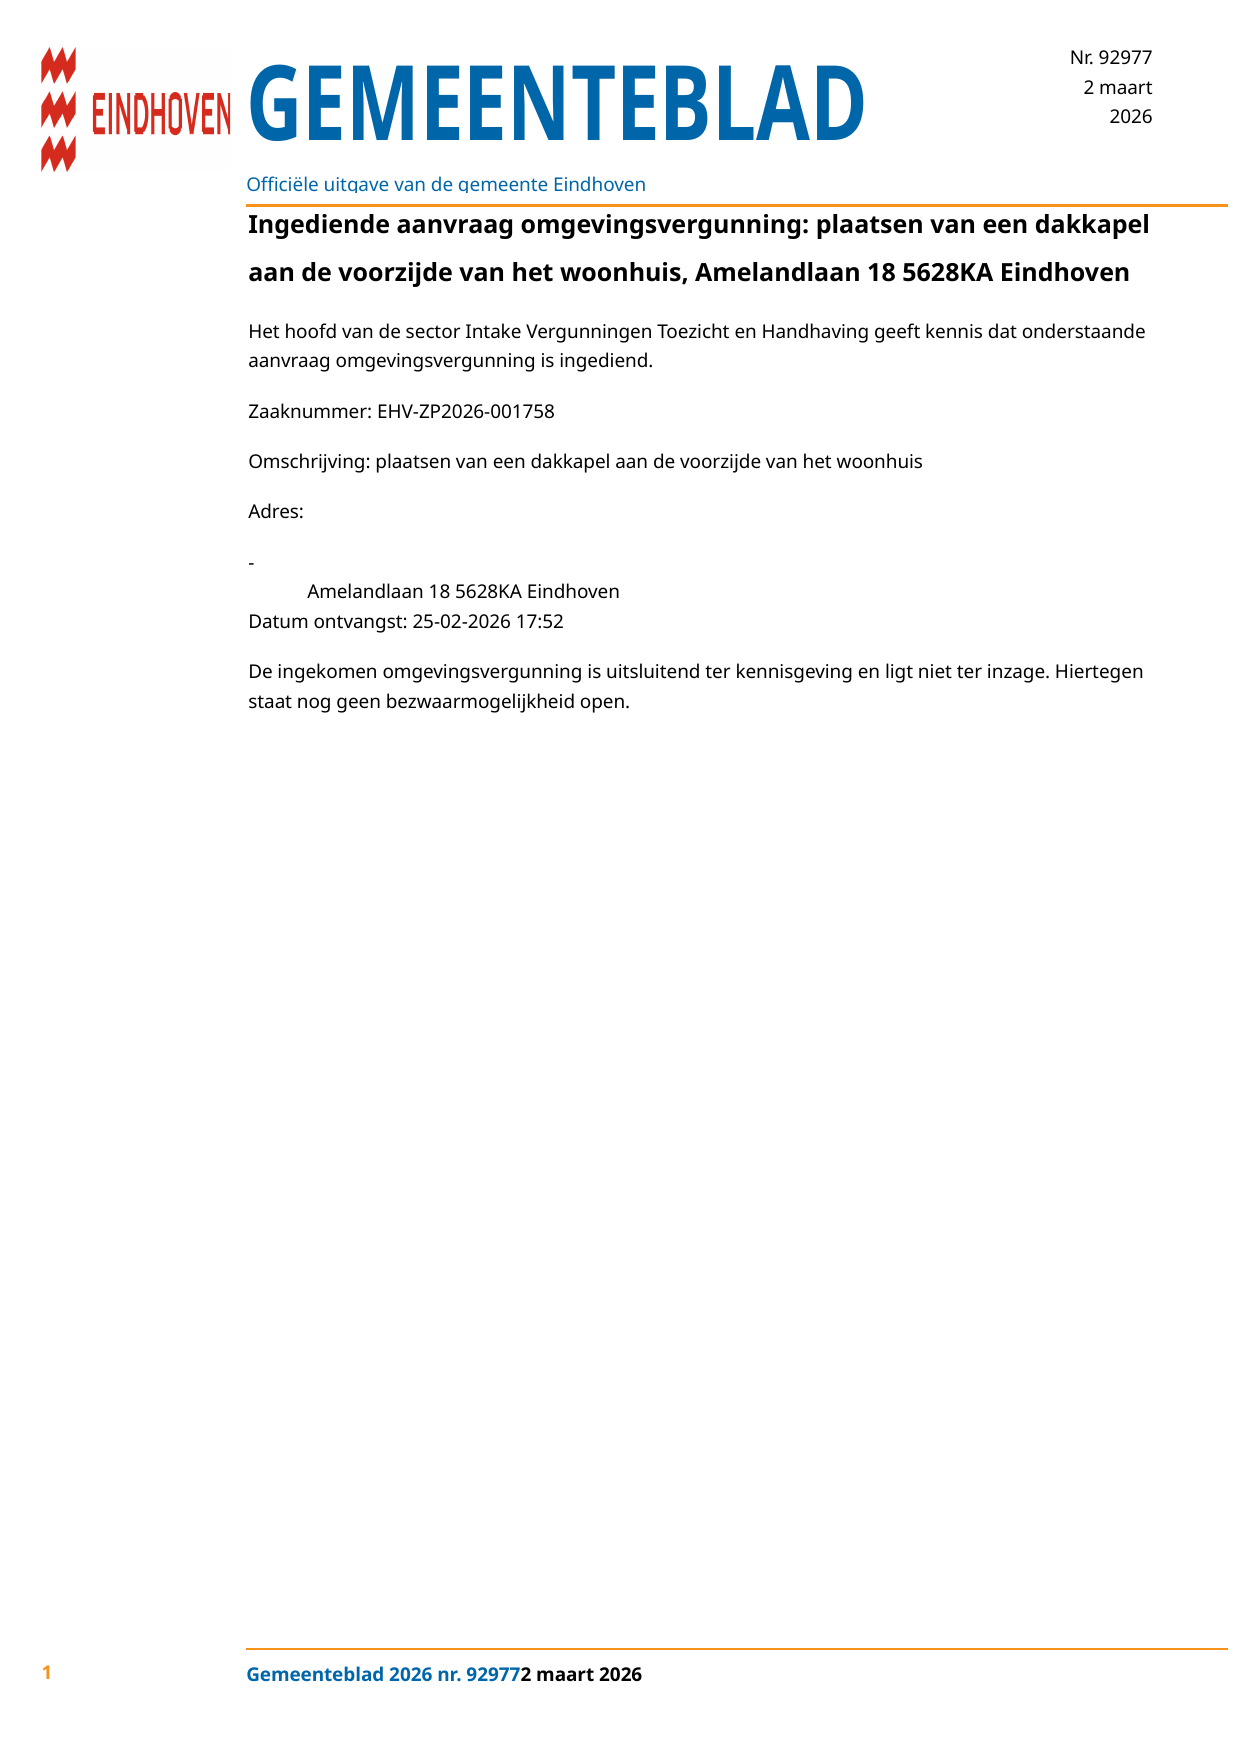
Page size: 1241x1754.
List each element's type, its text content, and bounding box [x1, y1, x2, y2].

text Datum ontvangst: 25-02-2026 17:52 [248, 608, 1152, 634]
text De ingekomen omgevingsvergunning is uitsluitend ter kennisgeving en ligt niet ter inzage. Hiertegen staat nog geen bezwaarmogelijkheid open. [248, 659, 1152, 714]
text Zaaknummer: EHV-ZP2026-001758 [248, 398, 1152, 424]
text Omschrijving: plaatsen van een dakkapel aan de voorzijde van het woonhuis [248, 448, 1152, 474]
picture [41, 47, 231, 172]
text Het hoofd van de sector Intake Vergunningen Toezicht en Handhaving geeft kennis dat onderstaande aanvraag omgevingsvergunning is ingediend. [248, 318, 1152, 373]
list Amelandlaan 18 5628KA Eindhoven [248, 579, 1152, 604]
text Adres: [248, 499, 1152, 524]
text Ingediende aanvraag omgevingsvergunning: plaatsen van een dakkapel aan de voorzijde van het woonhuis, Amelandlaan 18 5628KA Eindhoven [248, 207, 1152, 288]
